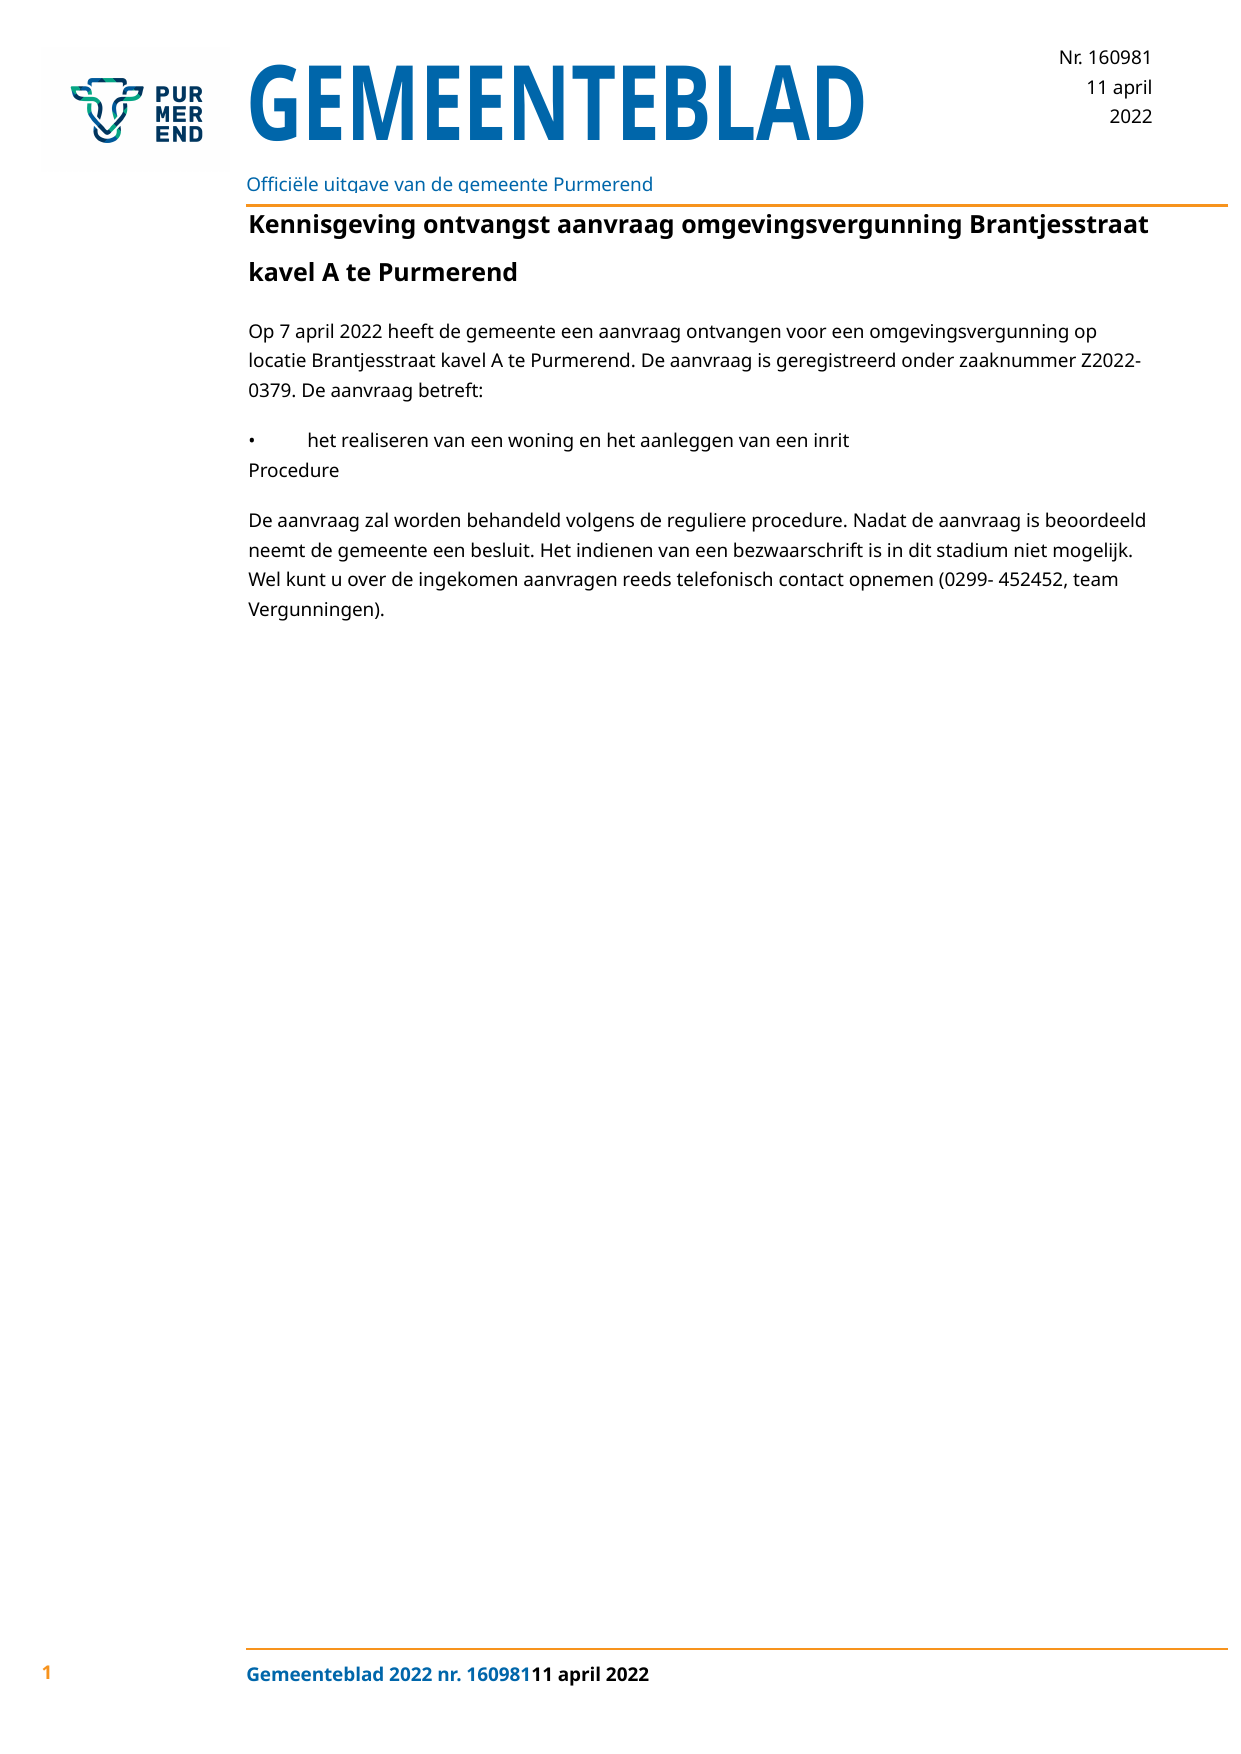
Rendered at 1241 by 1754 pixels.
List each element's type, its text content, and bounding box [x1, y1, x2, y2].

text Op 7 april 2022 heeft de gemeente een aanvraag ontvangen voor een omgevingsvergunning op locatie Brantjesstraat kavel A te Purmerend. De aanvraag is geregistreerd onder zaaknummer Z2022-0379. De aanvraag betreft: [248, 318, 1152, 403]
list het realiseren van een woning en het aanleggen van een inrit [248, 427, 1152, 453]
picture [41, 47, 231, 172]
text De aanvraag zal worden behandeld volgens de reguliere procedure. Nadat de aanvraag is beoordeeld neemt de gemeente een besluit. Het indienen van een bezwaarschrift is in dit stadium niet mogelijk. Wel kunt u over de ingekomen aanvragen reeds telefonisch contact opnemen (0299- 452452, team Vergunningen). [248, 507, 1152, 622]
text Kennisgeving ontvangst aanvraag omgevingsvergunning Brantjesstraat kavel A te Purmerend [248, 207, 1152, 288]
text Procedure [248, 457, 1152, 483]
